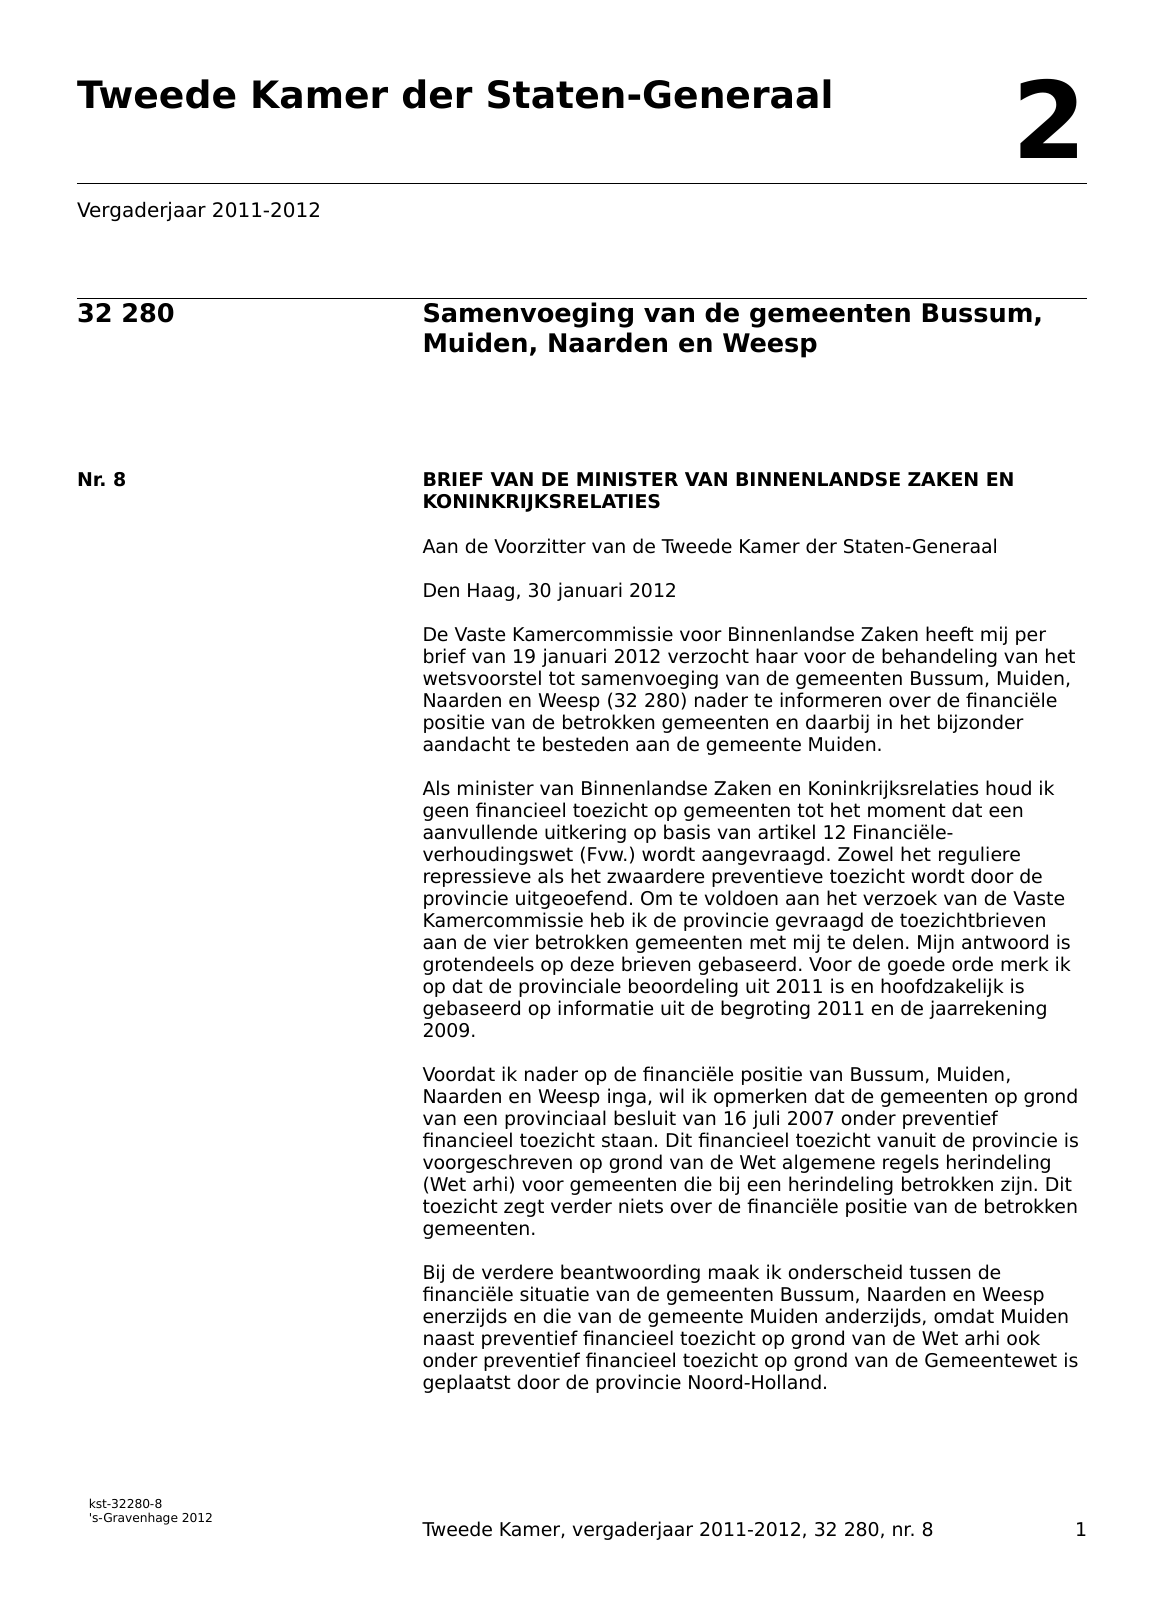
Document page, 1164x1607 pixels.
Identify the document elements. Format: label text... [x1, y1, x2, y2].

text Aan de Voorzitter van de Tweede Kamer der Staten-Generaal [422, 536, 1087, 557]
subtitle 32 280 Samenvoeging van de gemeenten Bussum, Muiden, Naarden en Weesp [77, 299, 1087, 358]
text 's-Gravenhage 2012 [88, 1511, 323, 1525]
text Als minister van Binnenlandse Zaken en Koninkrijksrelaties houd ik geen financieel toezicht op gemeenten tot het moment dat een aanvullende uitkering op basis van artikel 12 Financiële-verhoudingswet (Fvw.) wordt aangevraagd. Zowel het reguliere repressieve als het zwaardere preventieve toezicht wordt door de provincie uitgeoefend. Om te voldoen aan het verzoek van de Vaste Kamercommissie heb ik de provincie gevraagd de toezichtbrieven aan de vier betrokken gemeenten met mij te delen. Mijn antwoord is grotendeels op deze brieven gebaseerd. Voor de goede orde merk ik op dat de provinciale beoordeling uit 2011 is en hoofdzakelijk is gebaseerd op informatie uit de begroting 2011 en de jaarrekening 2009. [422, 778, 1087, 1042]
table_header 2 [886, 59, 1087, 183]
table_header Tweede Kamer der Staten-Generaal [77, 59, 886, 183]
text De Vaste Kamercommissie voor Binnenlandse Zaken heeft mij per brief van 19 januari 2012 verzocht haar voor de behandeling van het wetsvoorstel tot samenvoeging van de gemeenten Bussum, Muiden, Naarden en Weesp (32 280) nader te informeren over de financiële positie van de betrokken gemeenten en daarbij in het bijzonder aandacht te besteden aan de gemeente Muiden. [422, 624, 1087, 756]
text Voordat ik nader op de financiële positie van Bussum, Muiden, Naarden en Weesp inga, wil ik opmerken dat de gemeenten op grond van een provinciaal besluit van 16 juli 2007 onder preventief financieel toezicht staan. Dit financieel toezicht vanuit de provincie is voorgeschreven op grond van de Wet algemene regels herindeling (Wet arhi) voor gemeenten die bij een herindeling betrokken zijn. Dit toezicht zegt verder niets over de financiële positie van de betrokken gemeenten. [422, 1064, 1087, 1240]
text kst-32280-8 [88, 1497, 323, 1511]
subtitle Nr. 8 BRIEF VAN DE MINISTER VAN BINNENLANDSE ZAKEN EN KONINKRIJKSRELATIES [77, 469, 1087, 513]
text Bij de verdere beantwoording maak ik onderscheid tussen de financiële situatie van de gemeenten Bussum, Naarden en Weesp enerzijds en die van de gemeente Muiden anderzijds, omdat Muiden naast preventief financieel toezicht op grond van de Wet arhi ook onder preventief financieel toezicht op grond van de Gemeentewet is geplaatst door de provincie Noord-Holland. [422, 1262, 1087, 1394]
table_cell Vergaderjaar 2011-2012 [77, 184, 1087, 298]
text Den Haag, 30 januari 2012 [422, 580, 1087, 602]
